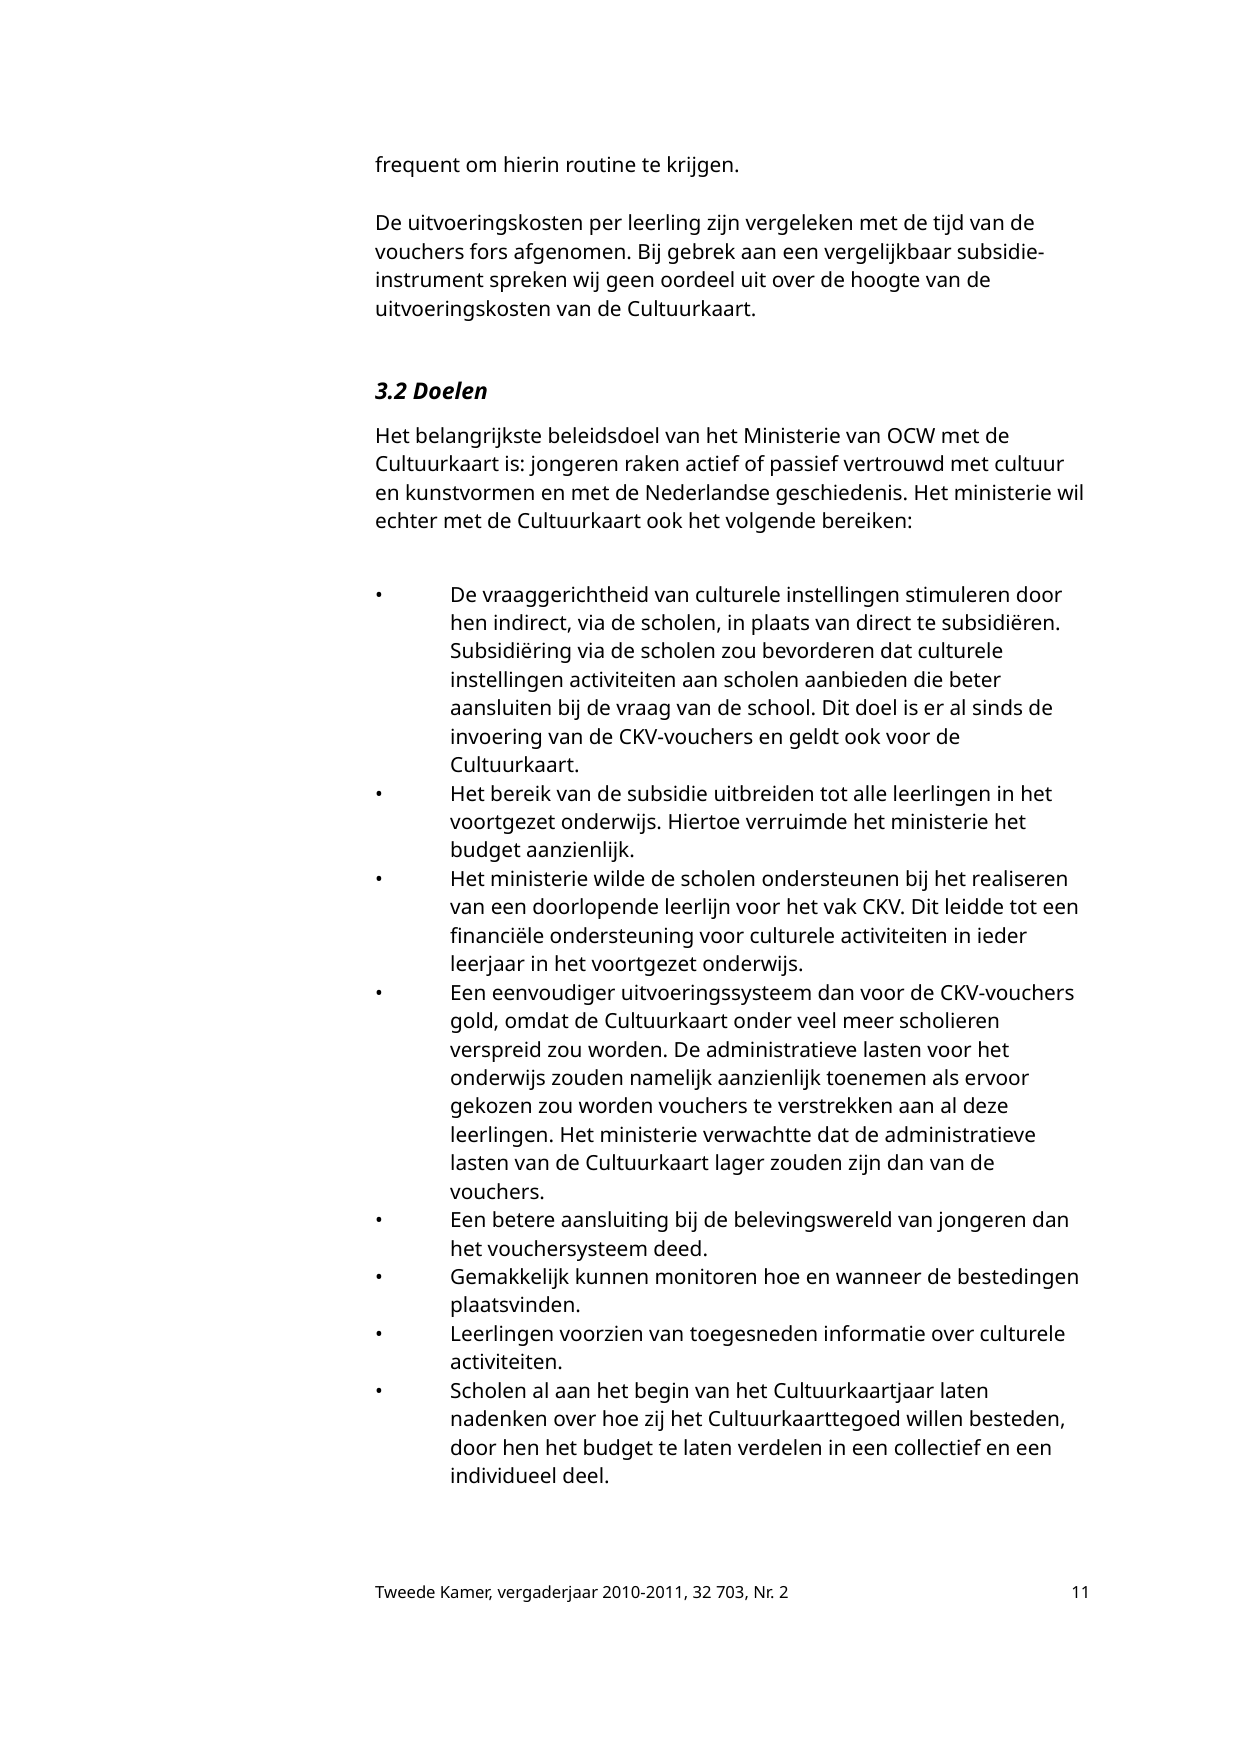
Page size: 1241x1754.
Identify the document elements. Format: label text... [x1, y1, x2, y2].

list De vraaggerichtheid van culturele instellingen stimuleren door hen indirect, via de scholen, in plaats van direct te subsidiëren. Subsidiëring via de scholen zou bevorderen dat culturele instellingen activiteiten aan scholen aanbieden die beter aansluiten bij de vraag van de school. Dit doel is er al sinds de invoering van de CKV-vouchers en geldt ook voor de Cultuurkaart. [375, 580, 1090, 779]
subtitle 3.2 Doelen [375, 375, 1090, 406]
list Het ministerie wilde de scholen ondersteunen bij het realiseren van een doorlopende leerlijn voor het vak CKV. Dit leidde tot een financiële ondersteuning voor culturele activiteiten in ieder leerjaar in het voortgezet onderwijs. [375, 864, 1090, 978]
text frequent om hierin routine te krijgen. [375, 150, 1090, 178]
list Scholen al aan het begin van het Cultuurkaartjaar laten nadenken over hoe zij het Cultuurkaarttegoed willen besteden, door hen het budget te laten verdelen in een collectief en een individueel deel. [375, 1376, 1090, 1490]
list Gemakkelijk kunnen monitoren hoe en wanneer de bestedingen plaatsvinden. [375, 1262, 1090, 1319]
text De uitvoeringskosten per leerling zijn vergeleken met de tijd van de vouchers fors afgenomen. Bij gebrek aan een vergelijkbaar subsidie-instrument spreken wij geen oordeel uit over de hoogte van de uitvoeringskosten van de Cultuurkaart. [375, 208, 1090, 322]
list Leerlingen voorzien van toegesneden informatie over culturele activiteiten. [375, 1319, 1090, 1376]
list Het bereik van de subsidie uitbreiden tot alle leerlingen in het voortgezet onderwijs. Hiertoe verruimde het ministerie het budget aanzienlijk. [375, 779, 1090, 864]
list Een eenvoudiger uitvoeringssysteem dan voor de CKV-vouchers gold, omdat de Cultuurkaart onder veel meer scholieren verspreid zou worden. De administratieve lasten voor het onderwijs zouden namelijk aanzienlijk toenemen als ervoor gekozen zou worden vouchers te verstrekken aan al deze leerlingen. Het ministerie verwachtte dat de administratieve lasten van de Cultuurkaart lager zouden zijn dan van de vouchers. [375, 978, 1090, 1205]
list Een betere aansluiting bij de belevingswereld van jongeren dan het vouchersysteem deed. [375, 1205, 1090, 1262]
text Het belangrijkste beleidsdoel van het Ministerie van OCW met de Cultuurkaart is: jongeren raken actief of passief vertrouwd met cultuur en kunstvormen en met de Nederlandse geschiedenis. Het ministerie wil echter met de Cultuurkaart ook het volgende bereiken: [375, 421, 1090, 535]
